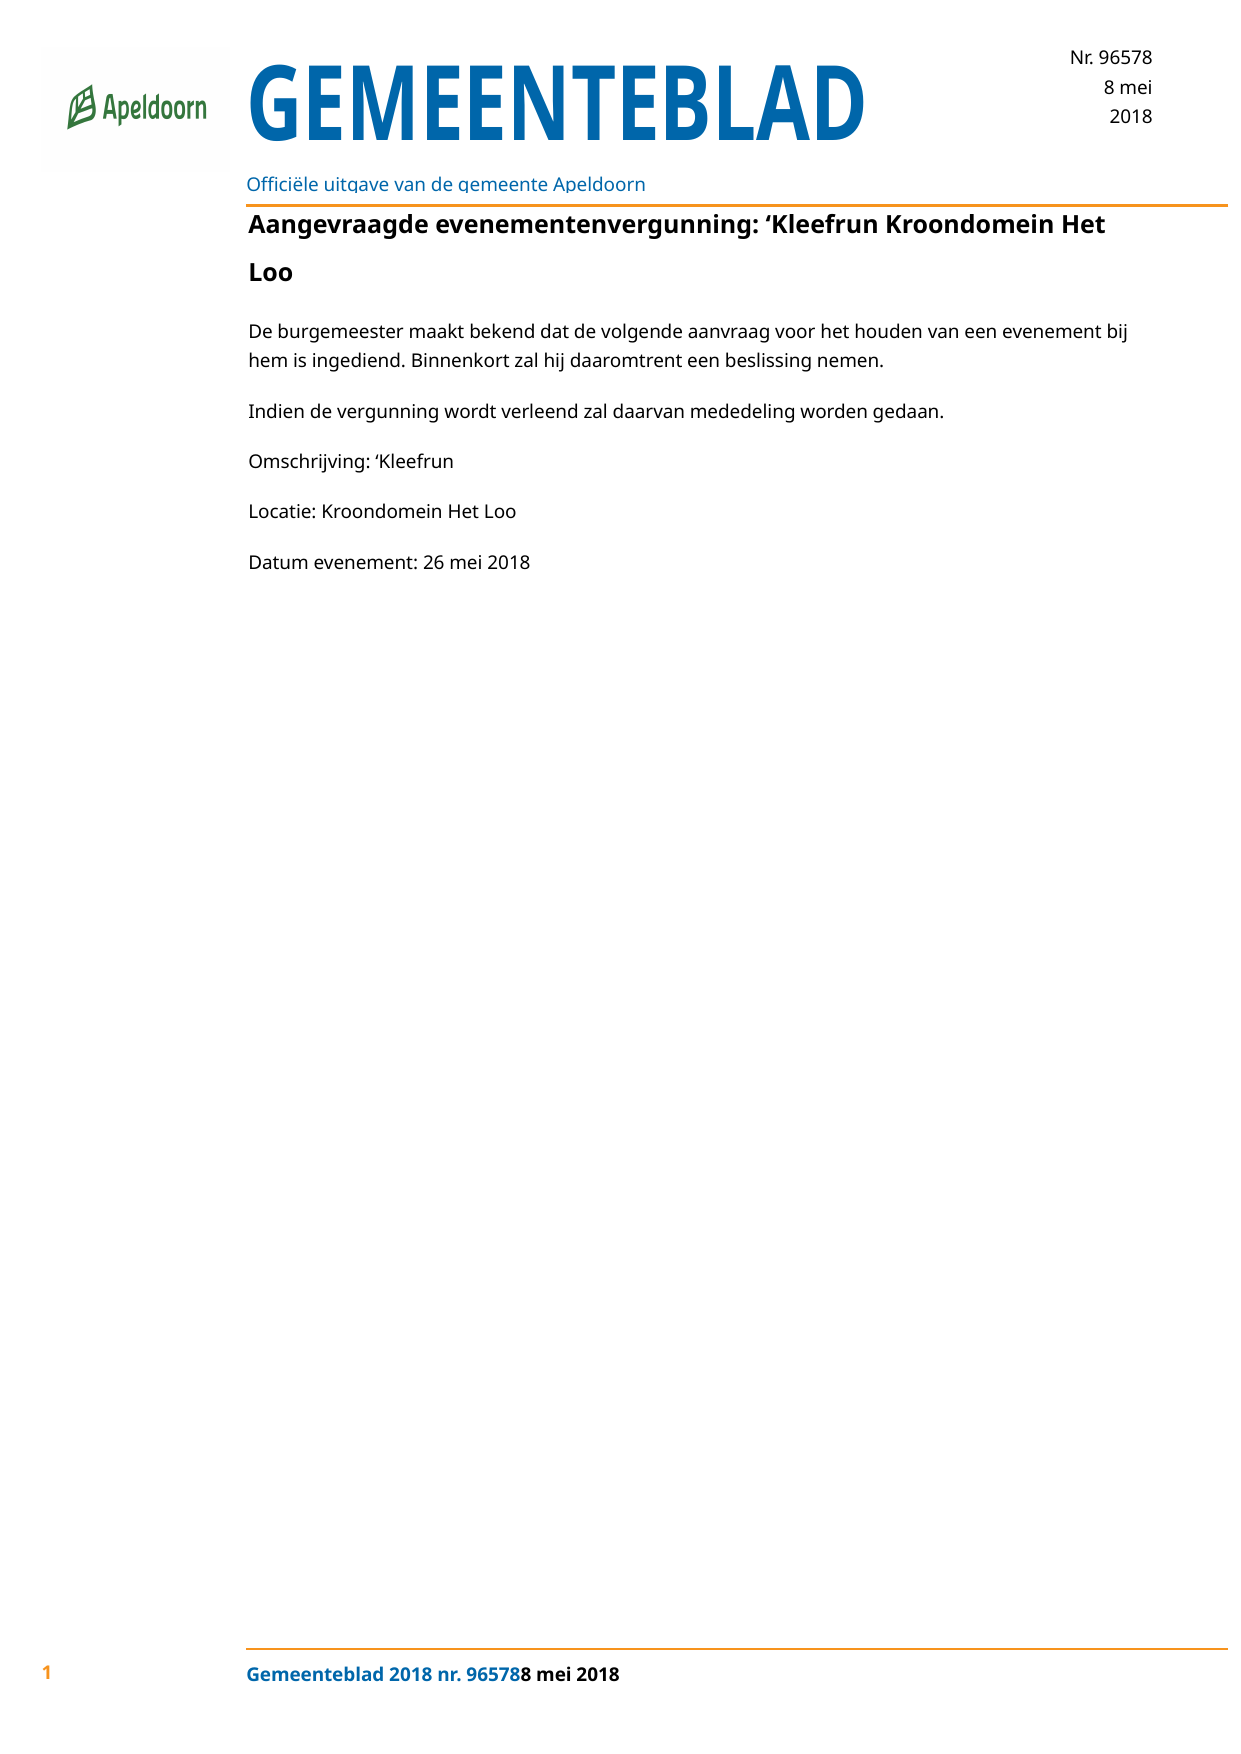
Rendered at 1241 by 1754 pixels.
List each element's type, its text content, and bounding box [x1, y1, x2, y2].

text Locatie: Kroondomein Het Loo [248, 499, 1152, 524]
text Datum evenement: 26 mei 2018 [248, 549, 1152, 575]
text Omschrijving: ‘Kleefrun [248, 448, 1152, 474]
picture [41, 47, 231, 172]
text Aangevraagde evenementenvergunning: ‘Kleefrun Kroondomein Het Loo [248, 207, 1152, 288]
text Indien de vergunning wordt verleend zal daarvan mededeling worden gedaan. [248, 398, 1152, 424]
text De burgemeester maakt bekend dat de volgende aanvraag voor het houden van een evenement bij hem is ingediend. Binnenkort zal hij daaromtrent een beslissing nemen. [248, 318, 1152, 373]
